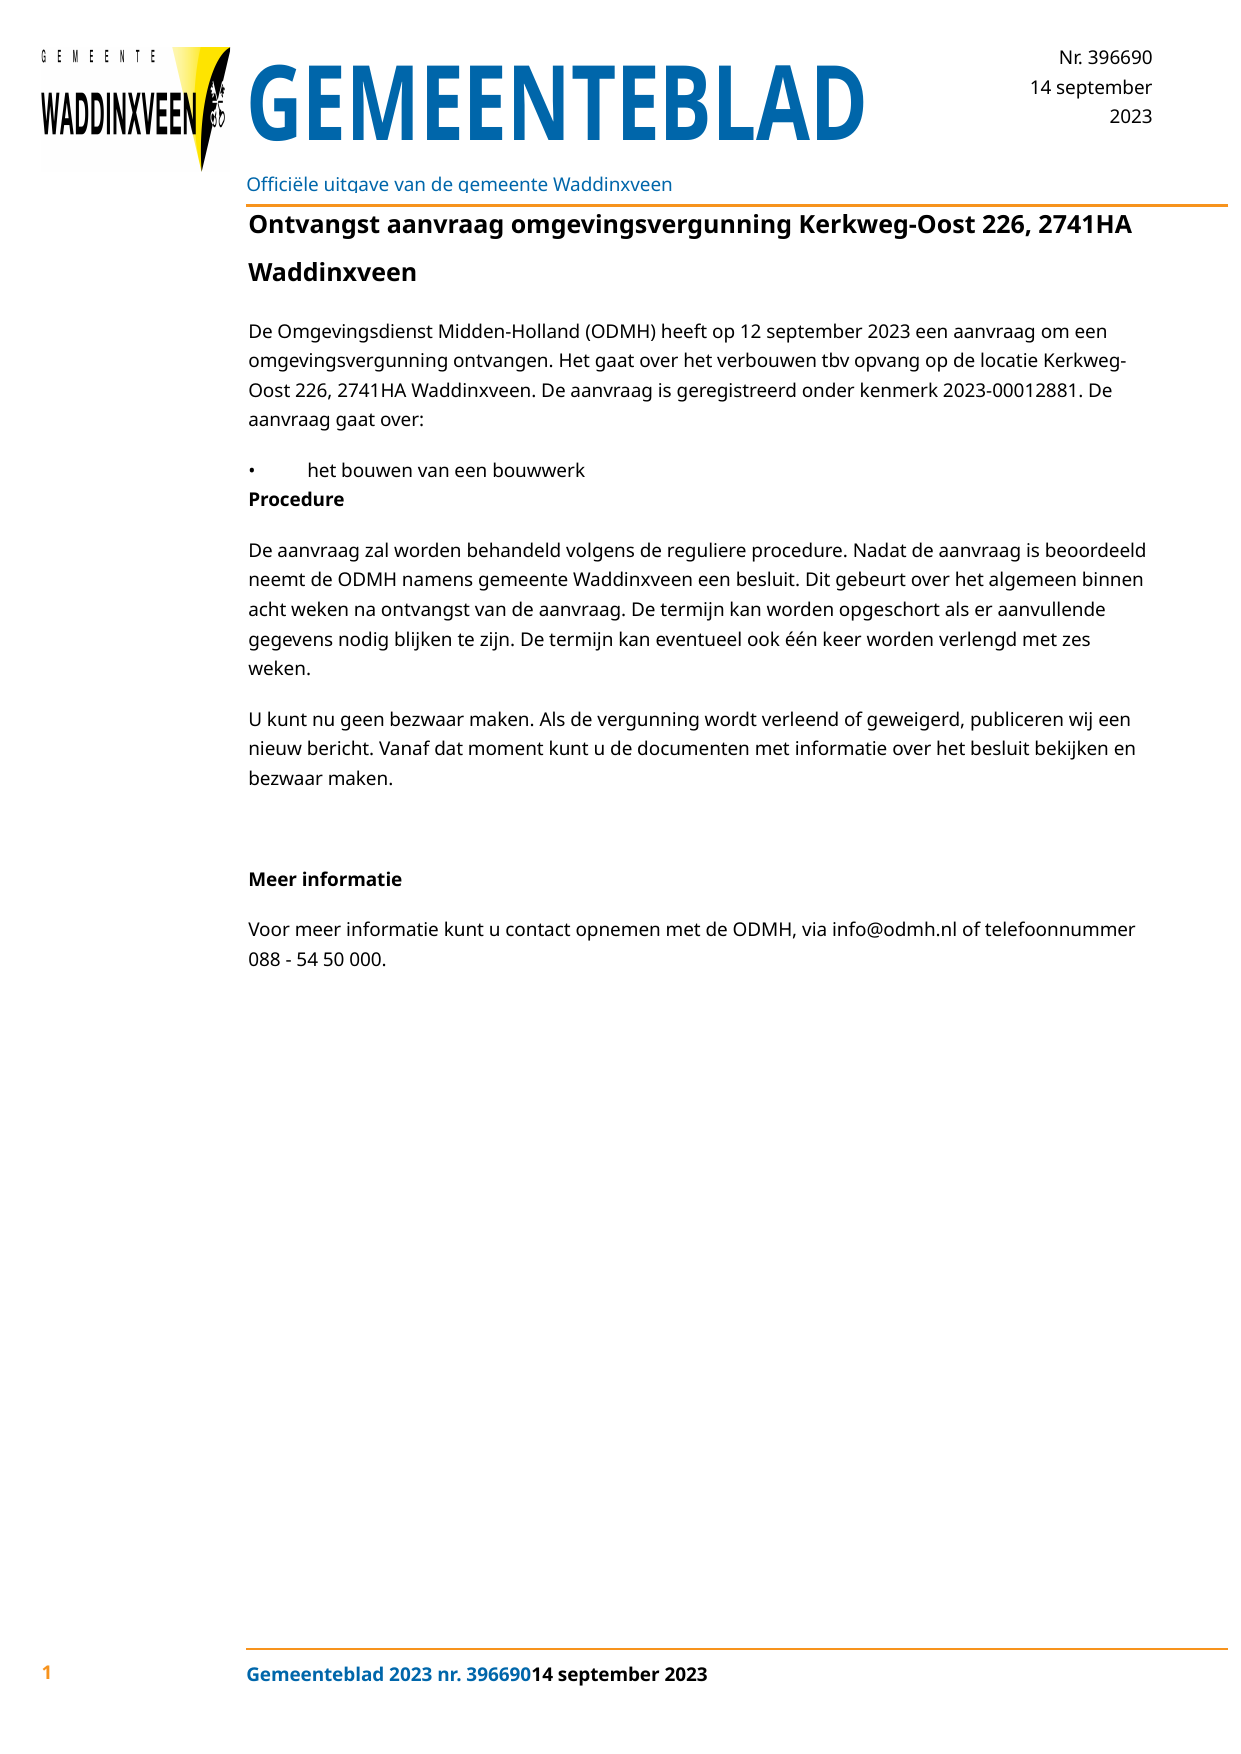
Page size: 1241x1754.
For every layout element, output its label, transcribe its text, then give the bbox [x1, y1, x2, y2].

text U kunt nu geen bezwaar maken. Als de vergunning wordt verleend of geweigerd, publiceren wij een nieuw bericht. Vanaf dat moment kunt u de documenten met informatie over het besluit bekijken en bezwaar maken. [248, 706, 1152, 791]
text De Omgevingsdienst Midden-Holland (ODMH) heeft op 12 september 2023 een aanvraag om een omgevingsvergunning ontvangen. Het gaat over het verbouwen tbv opvang op de locatie Kerkweg-Oost 226, 2741HA Waddinxveen. De aanvraag is geregistreerd onder kenmerk 2023-00012881. De aanvraag gaat over: [248, 318, 1152, 432]
text Meer informatie [248, 866, 1152, 892]
text Procedure [248, 487, 1152, 512]
text Voor meer informatie kunt u contact opnemen met de ODMH, via info@odmh.nl of telefoonnummer 088 - 54 50 000. [248, 916, 1152, 972]
text Ontvangst aanvraag omgevingsvergunning Kerkweg-Oost 226, 2741HA Waddinxveen [248, 207, 1152, 288]
list het bouwen van een bouwwerk [248, 457, 1152, 483]
picture [41, 47, 231, 172]
text De aanvraag zal worden behandeld volgens de reguliere procedure. Nadat de aanvraag is beoordeeld neemt de ODMH namens gemeente Waddinxveen een besluit. Dit gebeurt over het algemeen binnen acht weken na ontvangst van de aanvraag. De termijn kan worden opgeschort als er aanvullende gegevens nodig blijken te zijn. De termijn kan eventueel ook één keer worden verlengd met zes weken. [248, 537, 1152, 681]
